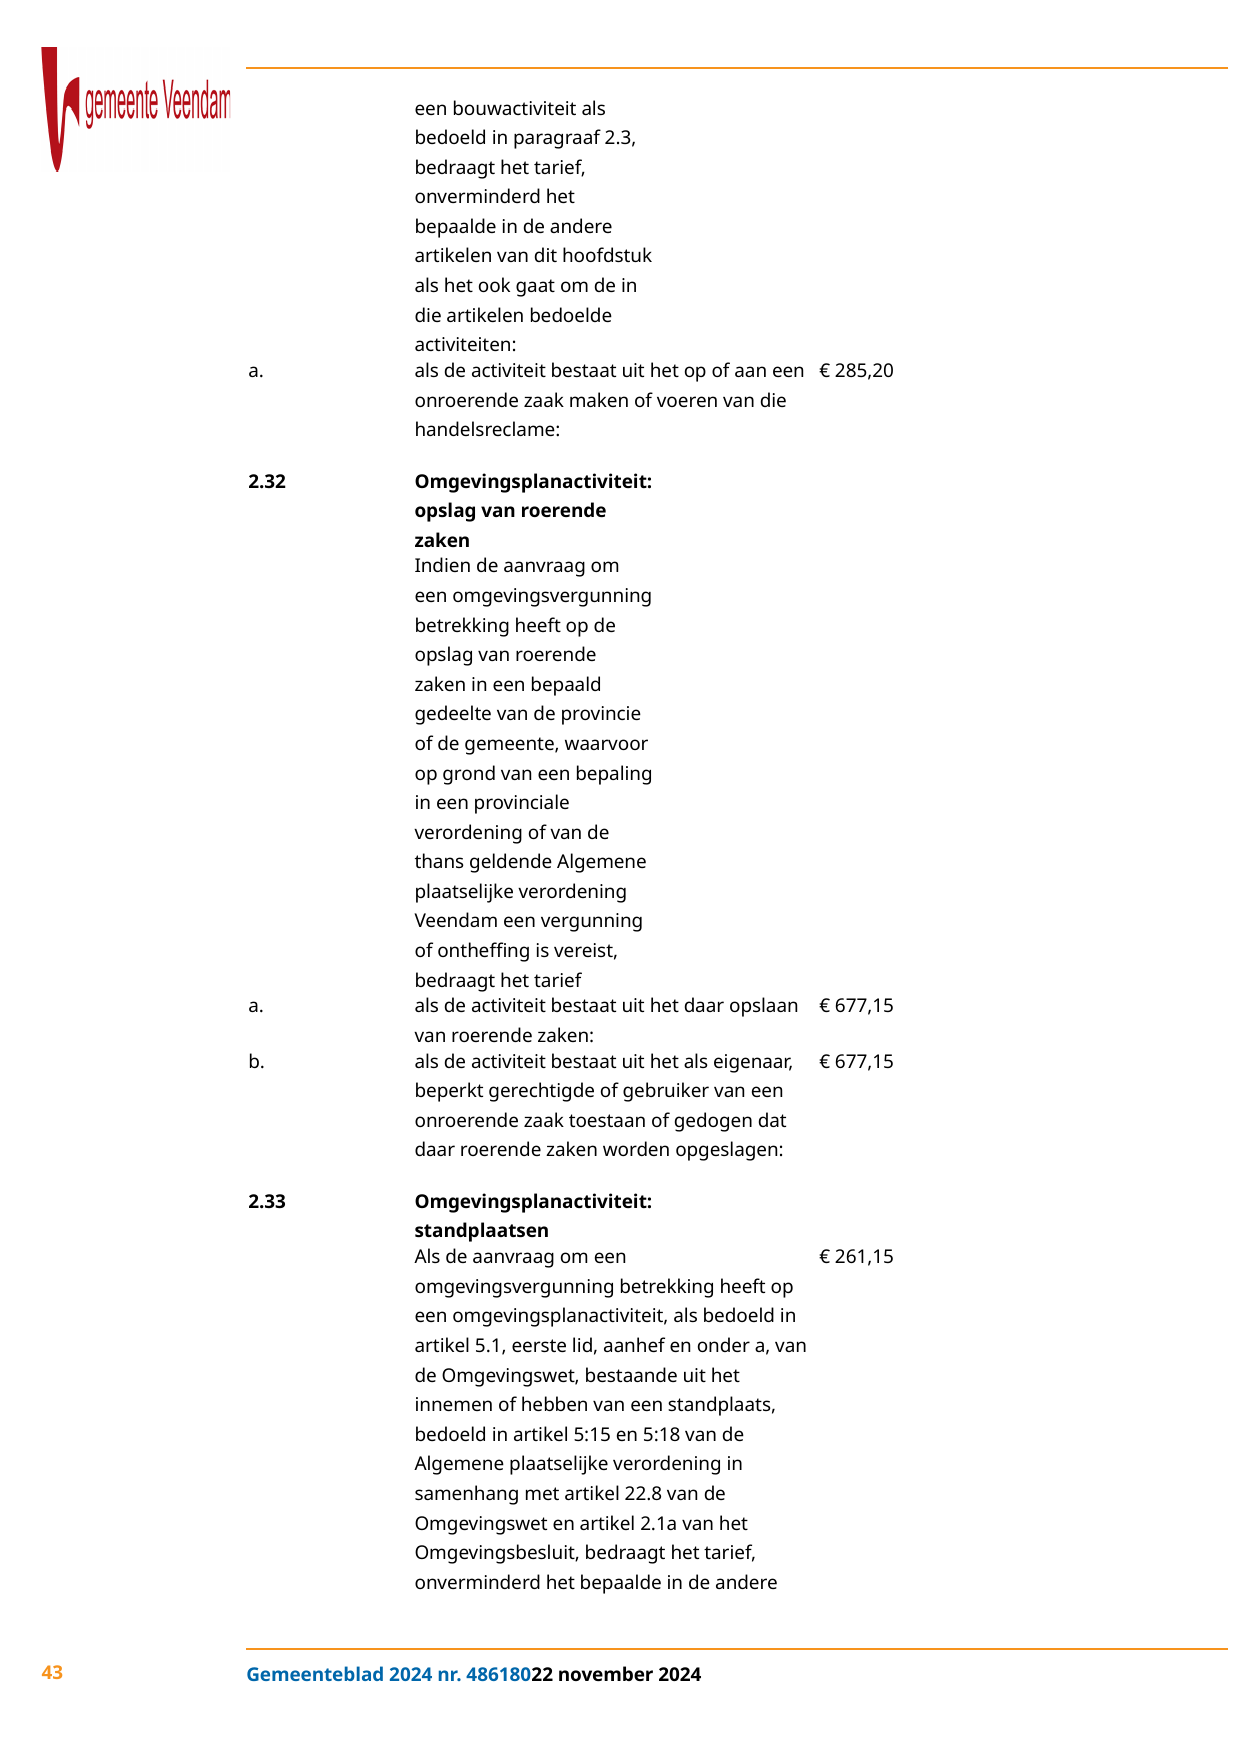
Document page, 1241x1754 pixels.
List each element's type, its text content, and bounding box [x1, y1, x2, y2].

table_cell [248, 1244, 414, 1594]
table_cell 2.32 [248, 468, 414, 553]
table_cell [248, 553, 414, 993]
table_cell a. [248, 357, 414, 442]
table_cell Als de aanvraag om een omgevingsvergunning betrekking heeft op een omgevingsplanactiviteit, als bedoeld in artikel 5.1, eerste lid, aanhef en onder a, van de Omgevingswet, bestaande uit het innemen of hebben van een standplaats, bedoeld in artikel 5:15 en 5:18 van de Algemene plaatselijke verordening in samenhang met artikel 22.8 van de Omgevingswet en artikel 2.1a van het Omgevingsbesluit, bedraagt het tarief, onverminderd het bepaalde in de andere [414, 1244, 819, 1594]
table_cell [414, 442, 653, 468]
table_cell € 677,15 [819, 1048, 985, 1162]
table_cell een bouwactiviteit als bedoeld in paragraaf 2.3, bedraagt het tarief, onverminderd het bepaalde in de andere artikelen van dit hoofdstuk als het ook gaat om de in die artikelen bedoelde activiteiten: [414, 95, 653, 357]
table_cell [248, 1163, 414, 1188]
table_cell Omgevingsplanactiviteit: opslag van roerende zaken [414, 468, 653, 553]
table_cell 2.33 [248, 1188, 414, 1243]
table_cell Indien de aanvraag om een omgevingsvergunning betrekking heeft op de opslag van roerende zaken in een bepaald gedeelte van de provincie of de gemeente, waarvoor op grond van een bepaling in een provinciale verordening of van de thans geldende Algemene plaatselijke verordening Veendam een vergunning of ontheffing is vereist, bedraagt het tarief [414, 553, 653, 993]
table_cell € 677,15 [819, 993, 985, 1048]
table_cell [653, 553, 1152, 993]
table_cell [653, 442, 1152, 468]
table_cell [653, 1188, 1152, 1243]
table_cell b. [248, 1048, 414, 1162]
picture [41, 47, 231, 172]
table_cell [414, 1163, 653, 1188]
table_cell a. [248, 993, 414, 1048]
table_cell € 285,20 [819, 357, 985, 442]
table_cell als de activiteit bestaat uit het op of aan een onroerende zaak maken of voeren van die handelsreclame: [414, 357, 819, 442]
table_cell [653, 468, 1152, 553]
table_cell [248, 442, 414, 468]
table_cell Omgevingsplanactiviteit: standplaatsen [414, 1188, 653, 1243]
table_cell € 261,15 [819, 1244, 985, 1594]
table_cell als de activiteit bestaat uit het als eigenaar, beperkt gerechtigde of gebruiker van een onroerende zaak toestaan of gedogen dat daar roerende zaken worden opgeslagen: [414, 1048, 819, 1162]
table_cell als de activiteit bestaat uit het daar opslaan van roerende zaken: [414, 993, 819, 1048]
table_cell [653, 1163, 1152, 1188]
table_cell [248, 95, 414, 357]
table_cell [653, 95, 1152, 357]
